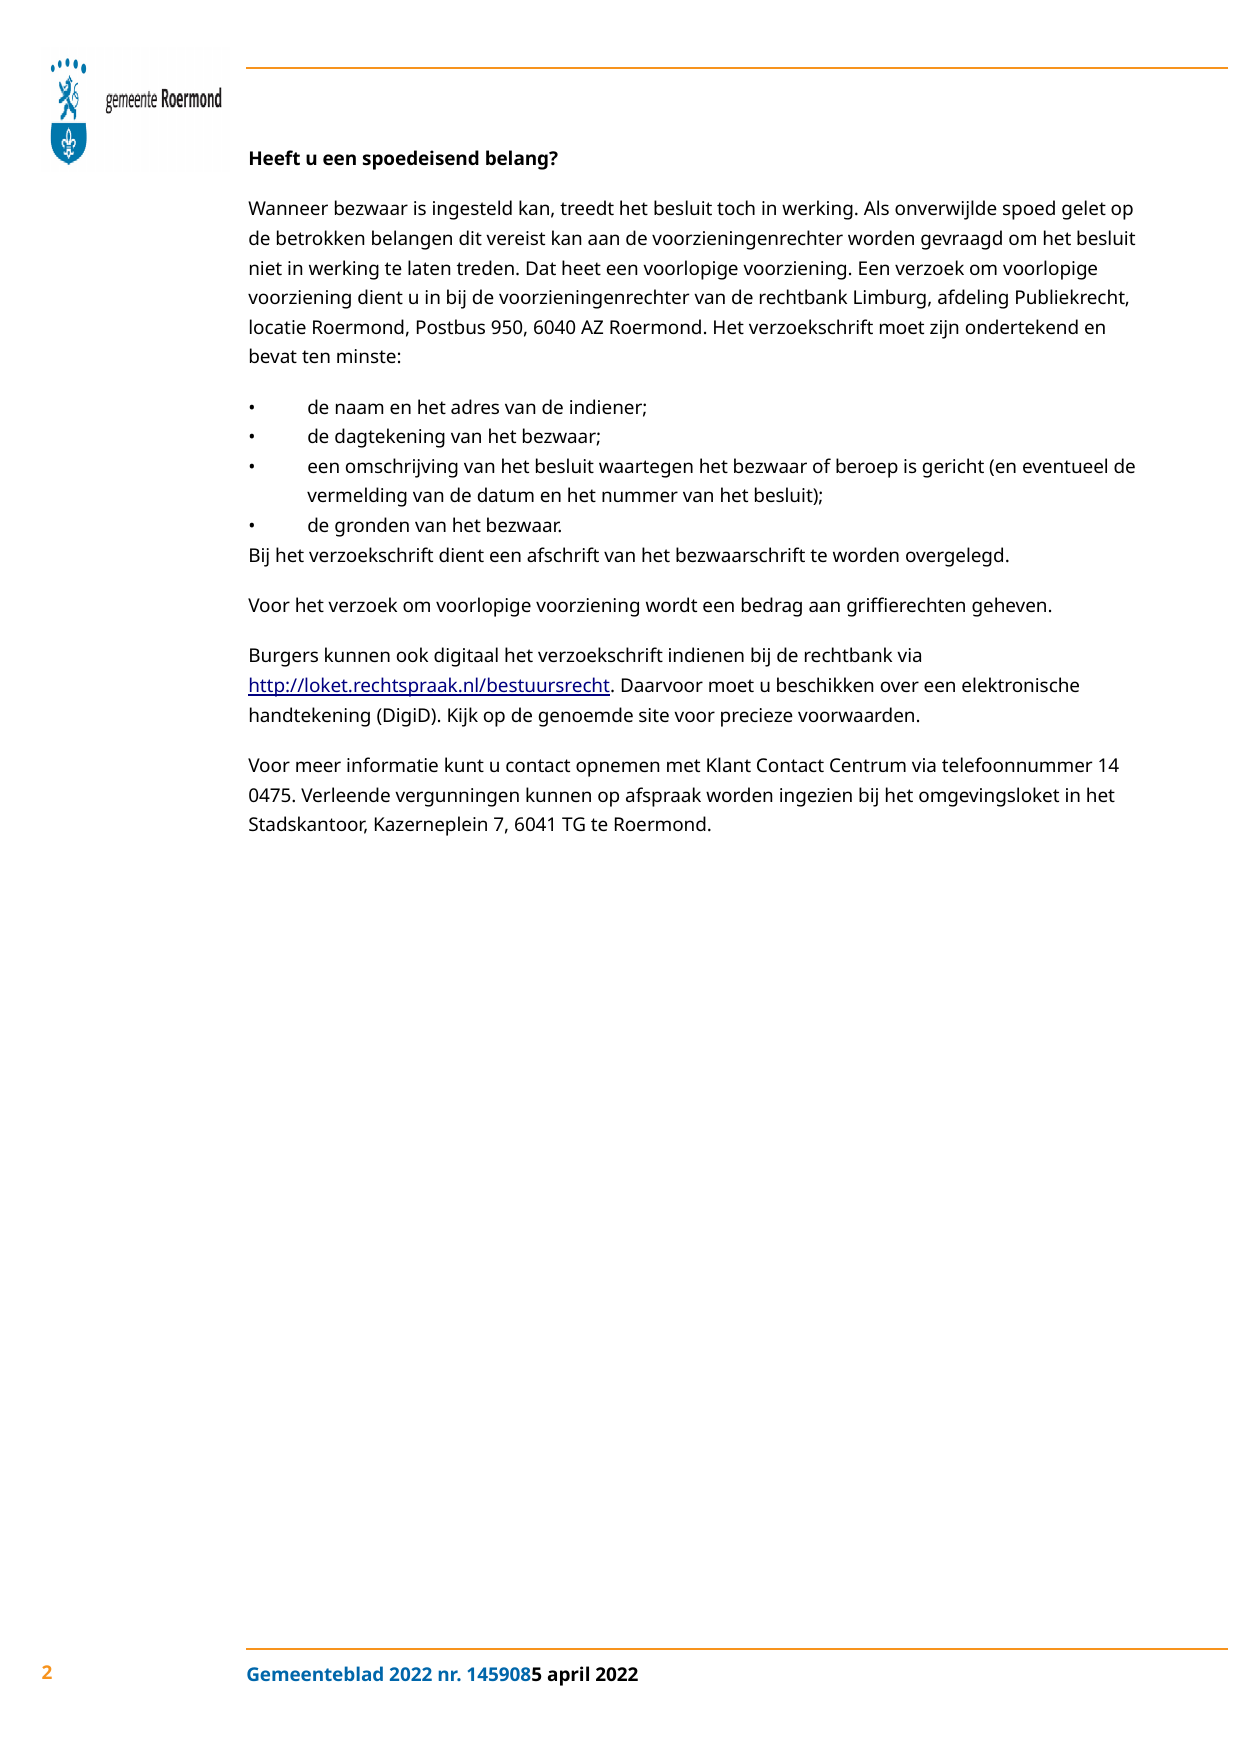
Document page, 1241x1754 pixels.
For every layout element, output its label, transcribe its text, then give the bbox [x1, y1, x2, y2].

text Burgers kunnen ook digitaal het verzoekschrift indienen bij de rechtbank via http://loket.rechtspraak.nl/bestuursrecht. Daarvoor moet u beschikken over een elektronische handtekening (DigiD). Kijk op de genoemde site voor precieze voorwaarden. [248, 643, 1152, 728]
text Voor meer informatie kunt u contact opnemen met Klant Contact Centrum via telefoonnummer 14 0475. Verleende vergunningen kunnen op afspraak worden ingezien bij het omgevingsloket in het Stadskantoor, Kazerneplein 7, 6041 TG te Roermond. [248, 752, 1152, 837]
list de naam en het adres van de indiener; [248, 394, 1152, 420]
picture [41, 47, 231, 172]
text Heeft u een spoedeisend belang? [248, 145, 1152, 171]
list een omschrijving van het besluit waartegen het bezwaar of beroep is gericht (en eventueel de vermelding van de datum en het nummer van het besluit); [248, 453, 1152, 508]
text Bij het verzoekschrift dient een afschrift van het bezwaarschrift te worden overgelegd. [248, 542, 1152, 568]
text Voor het verzoek om voorlopige voorziening wordt een bedrag aan griffierechten geheven. [248, 592, 1152, 618]
text Wanneer bezwaar is ingesteld kan, treedt het besluit toch in werking. Als onverwijlde spoed gelet op de betrokken belangen dit vereist kan aan de voorzieningenrechter worden gevraagd om het besluit niet in werking te laten treden. Dat heet een voorlopige voorziening. Een verzoek om voorlopige voorziening dient u in bij de voorzieningenrechter van de rechtbank Limburg, afdeling Publiekrecht, locatie Roermond, Postbus 950, 6040 AZ Roermond. Het verzoekschrift moet zijn ondertekend en bevat ten minste: [248, 196, 1152, 369]
list de dagtekening van het bezwaar; [248, 423, 1152, 449]
list de gronden van het bezwaar. [248, 512, 1152, 538]
